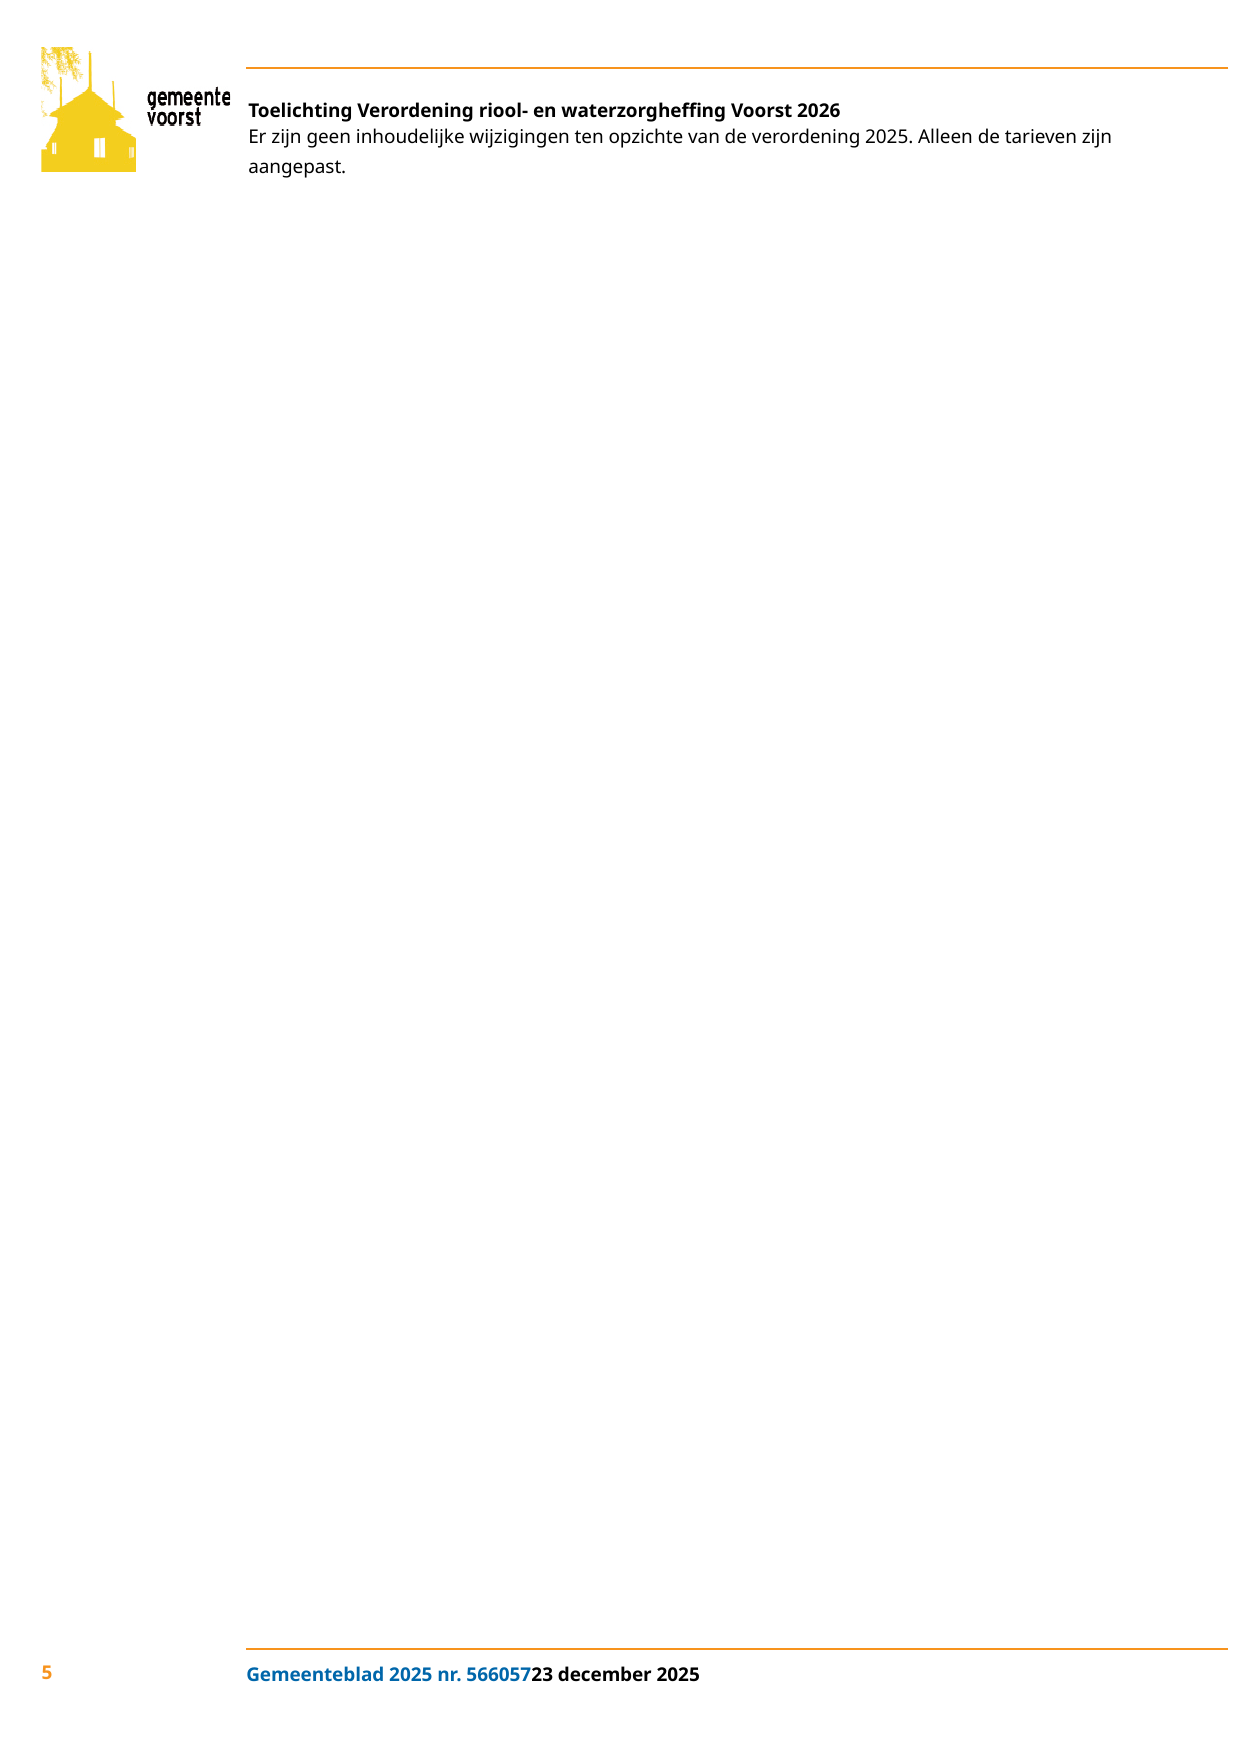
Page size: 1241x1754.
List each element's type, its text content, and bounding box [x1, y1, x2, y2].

picture [41, 47, 231, 172]
text Er zijn geen inhoudelijke wijzigingen ten opzichte van de verordening 2025. Alleen de tarieven zijn aangepast. [248, 123, 1152, 179]
text Toelichting Verordening riool- en waterzorgheffing Voorst 2026 [248, 95, 1152, 123]
